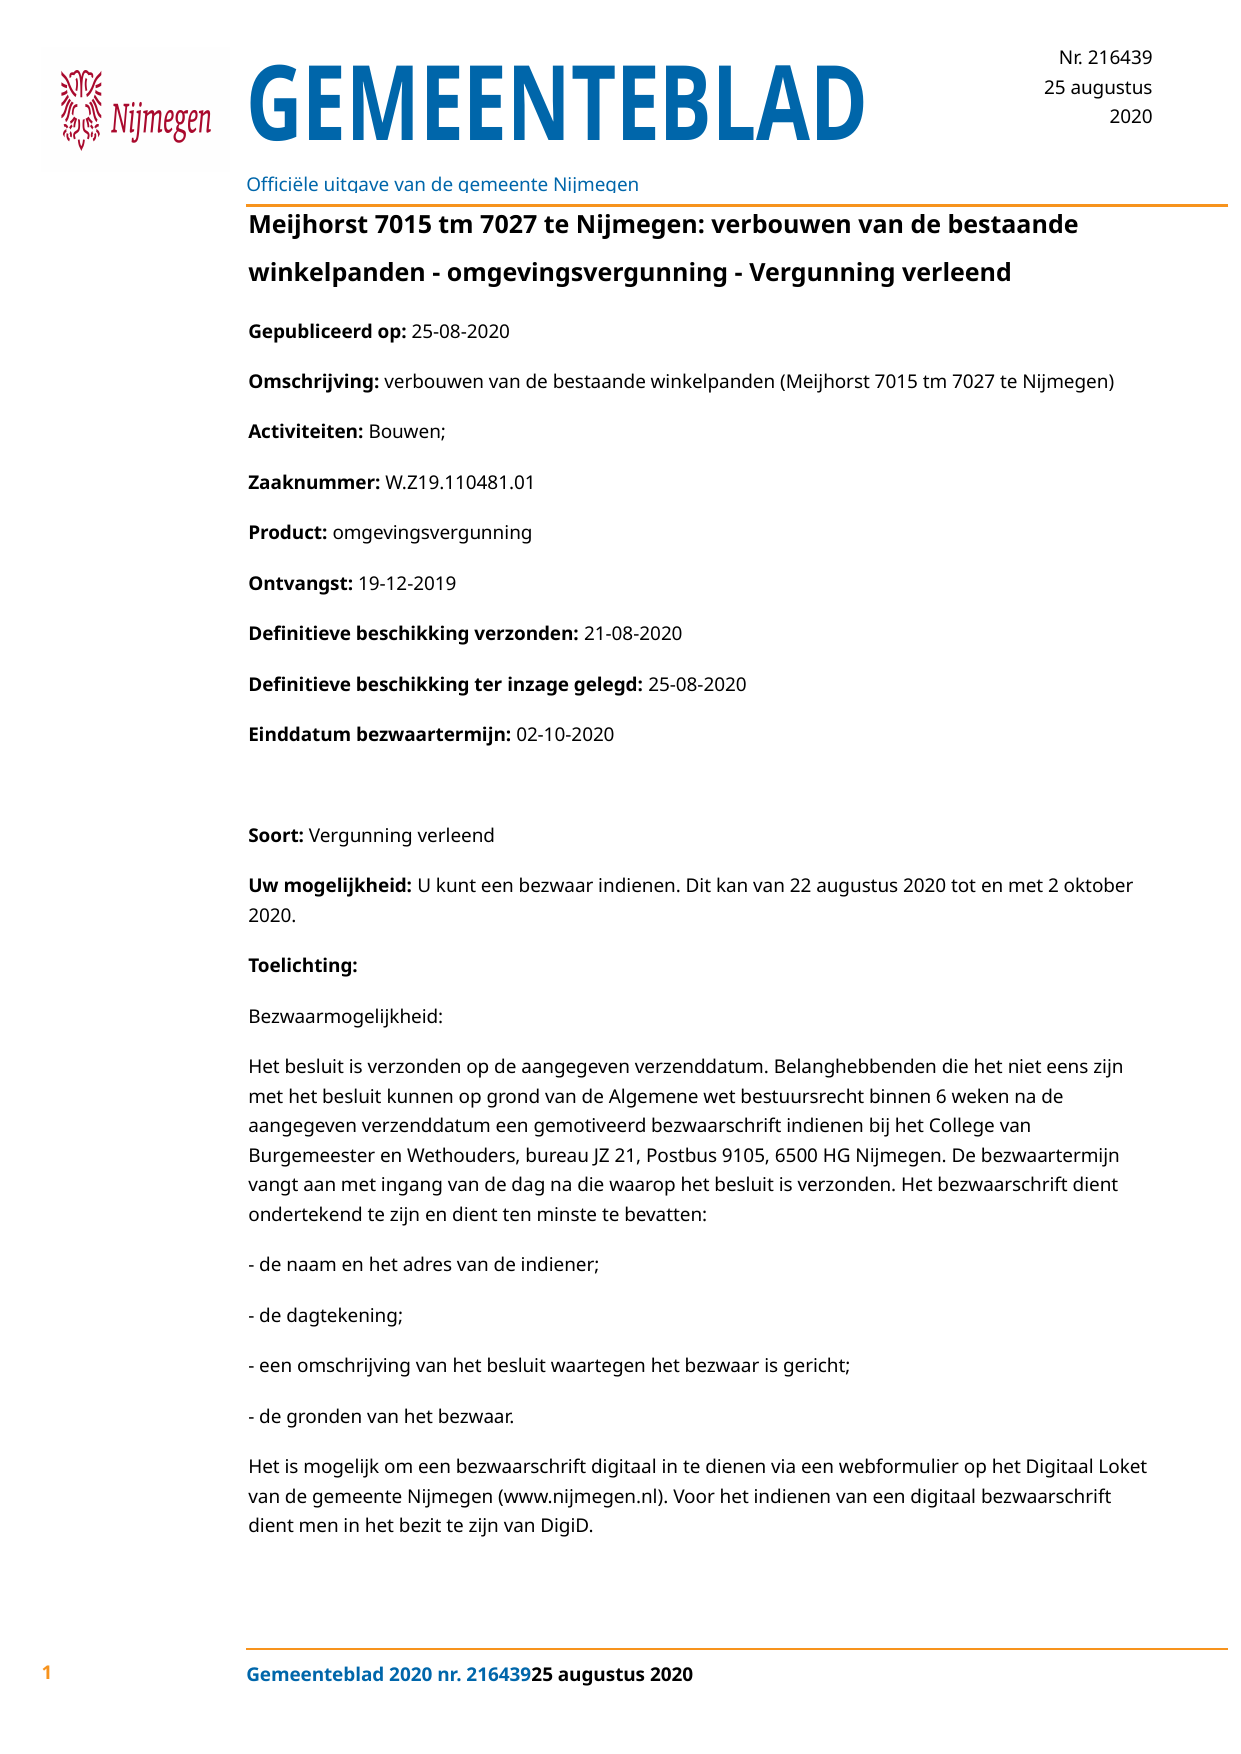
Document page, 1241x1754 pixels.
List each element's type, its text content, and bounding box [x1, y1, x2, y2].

text Einddatum bezwaartermijn: 02-10-2020 [248, 721, 1152, 747]
text - de dagtekening; [248, 1302, 1152, 1328]
text Omschrijving: verbouwen van de bestaande winkelpanden (Meijhorst 7015 tm 7027 te Nijmegen) [248, 368, 1152, 394]
text Definitieve beschikking ter inzage gelegd: 25-08-2020 [248, 671, 1152, 697]
text Toelichting: [248, 952, 1152, 978]
text Product: omgevingsvergunning [248, 519, 1152, 545]
text Activiteiten: Bouwen; [248, 419, 1152, 444]
text - een omschrijving van het besluit waartegen het bezwaar is gericht; [248, 1352, 1152, 1378]
text Definitieve beschikking verzonden: 21-08-2020 [248, 620, 1152, 646]
text Uw mogelijkheid: U kunt een bezwaar indienen. Dit kan van 22 augustus 2020 tot en met 2 oktober 2020. [248, 872, 1152, 928]
text Bezwaarmogelijkheid: [248, 1003, 1152, 1029]
text Gepubliceerd op: 25-08-2020 [248, 318, 1152, 344]
text Meijhorst 7015 tm 7027 te Nijmegen: verbouwen van de bestaande winkelpanden - omgevingsvergunning - Vergunning verleend [248, 207, 1152, 288]
text - de gronden van het bezwaar. [248, 1403, 1152, 1429]
text Het besluit is verzonden op de aangegeven verzenddatum. Belanghebbenden die het niet eens zijn met het besluit kunnen op grond van de Algemene wet bestuursrecht binnen 6 weken na de aangegeven verzenddatum een gemotiveerd bezwaarschrift indienen bij het College van Burgemeester en Wethouders, bureau JZ 21, Postbus 9105, 6500 HG Nijmegen. De bezwaartermijn vangt aan met ingang van de dag na die waarop het besluit is verzonden. Het bezwaarschrift dient ondertekend te zijn en dient ten minste te bevatten: [248, 1053, 1152, 1227]
text Soort: Vergunning verleend [248, 822, 1152, 848]
picture [41, 47, 231, 172]
text Ontvangst: 19-12-2019 [248, 570, 1152, 596]
text Zaaknummer: W.Z19.110481.01 [248, 469, 1152, 495]
text - de naam en het adres van de indiener; [248, 1252, 1152, 1277]
text Het is mogelijk om een bezwaarschrift digitaal in te dienen via een webformulier op het Digitaal Loket van de gemeente Nijmegen (www.nijmegen.nl). Voor het indienen van een digitaal bezwaarschrift dient men in het bezit te zijn van DigiD. [248, 1453, 1152, 1538]
